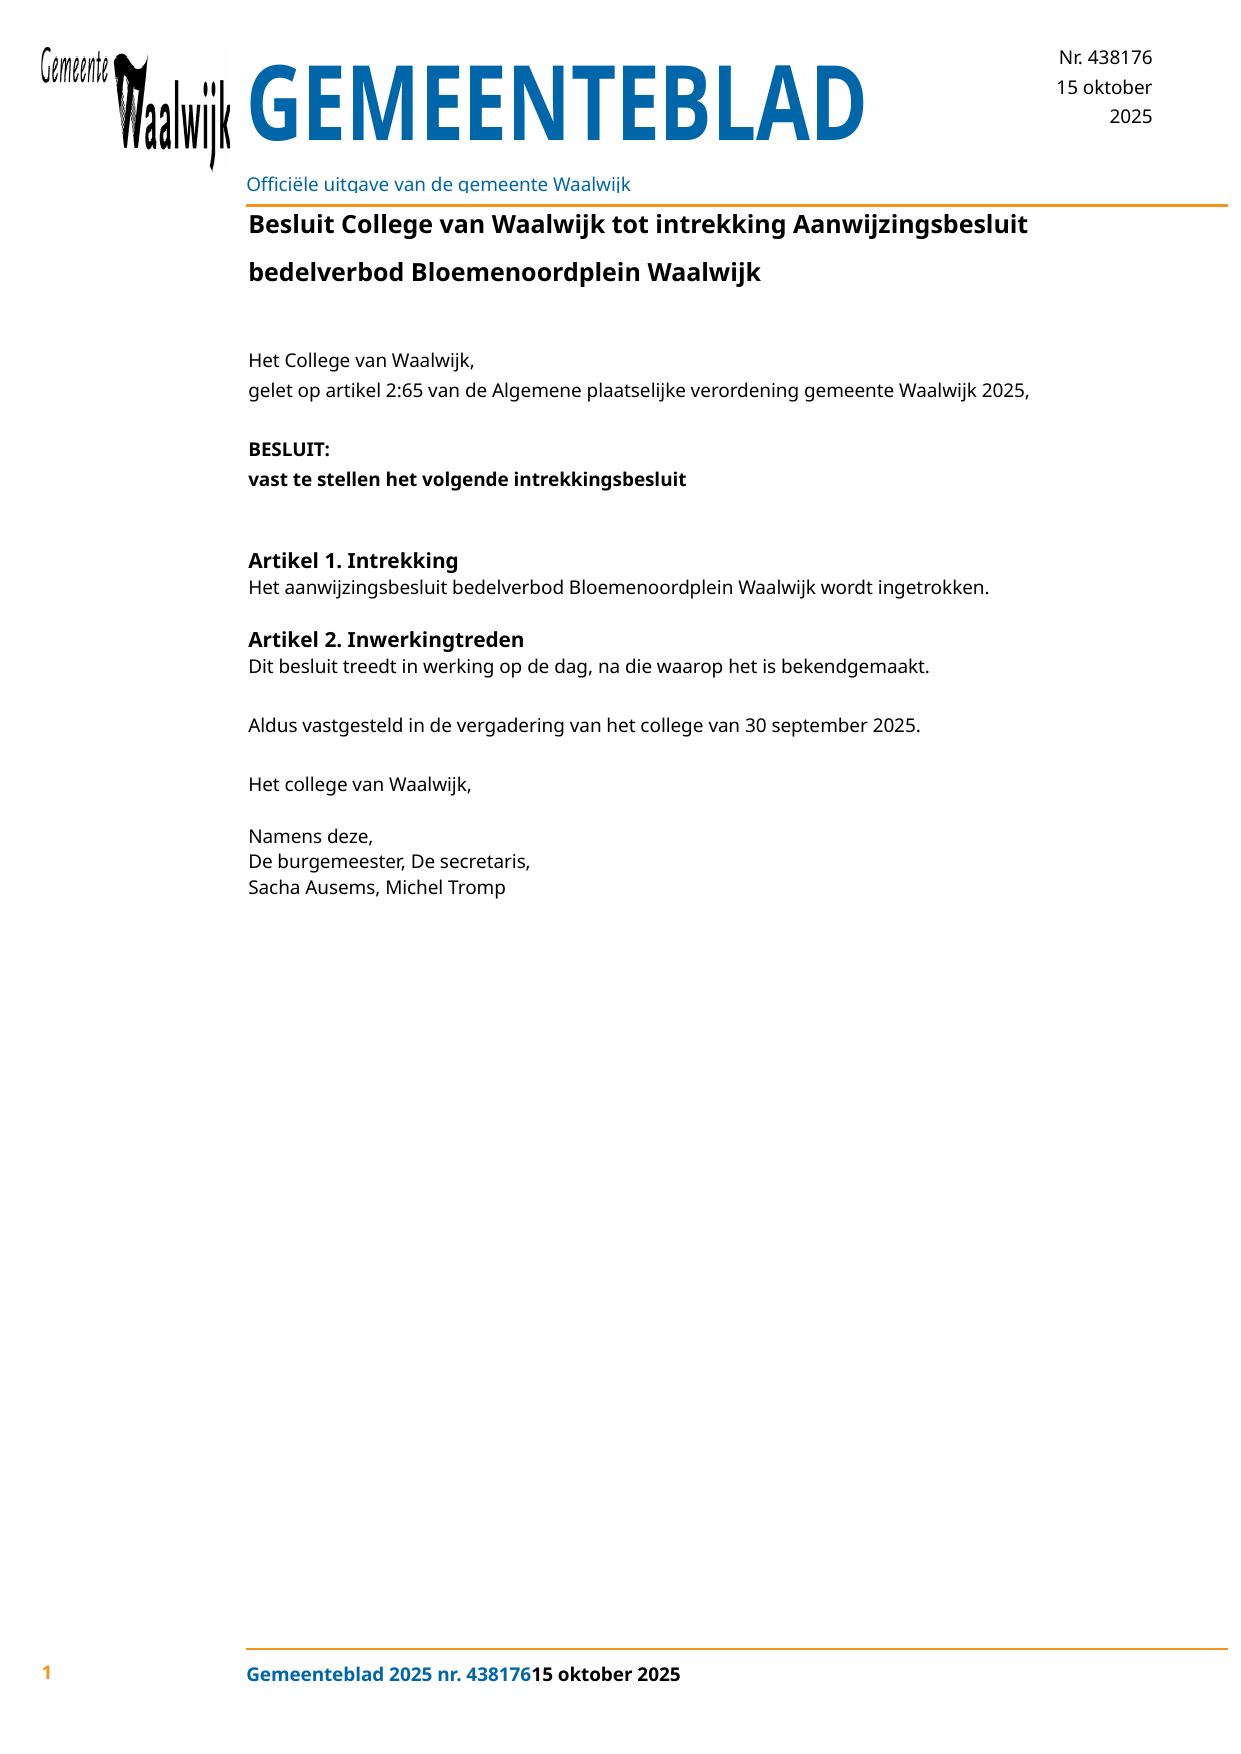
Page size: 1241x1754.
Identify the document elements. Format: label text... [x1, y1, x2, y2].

text BESLUIT: [248, 436, 1152, 462]
text Het College van Waalwijk, [248, 347, 1152, 373]
text Besluit College van Waalwijk tot intrekking Aanwijzingsbesluit bedelverbod Bloemenoordplein Waalwijk [248, 207, 1152, 288]
text Sacha Ausems, Michel Tromp [248, 874, 1152, 900]
text Artikel 2. Inwerkingtreden [248, 625, 1152, 653]
text Het aanwijzingsbesluit bedelverbod Bloemenoordplein Waalwijk wordt ingetrokken. [248, 574, 1152, 600]
text vast te stellen het volgende intrekkingsbesluit [248, 466, 1152, 492]
text Aldus vastgesteld in de vergadering van het college van 30 september 2025. [248, 712, 1152, 738]
text Artikel 1. Intrekking [248, 546, 1152, 574]
text Namens deze, [248, 823, 1152, 849]
text gelet op artikel 2:65 van de Algemene plaatselijke verordening gemeente Waalwijk 2025, [248, 377, 1152, 403]
text De burgemeester, De secretaris, [248, 849, 1152, 874]
picture [41, 47, 231, 172]
text Het college van Waalwijk, [248, 771, 1152, 797]
text Dit besluit treedt in werking op de dag, na die waarop het is bekendgemaakt. [248, 653, 1152, 679]
